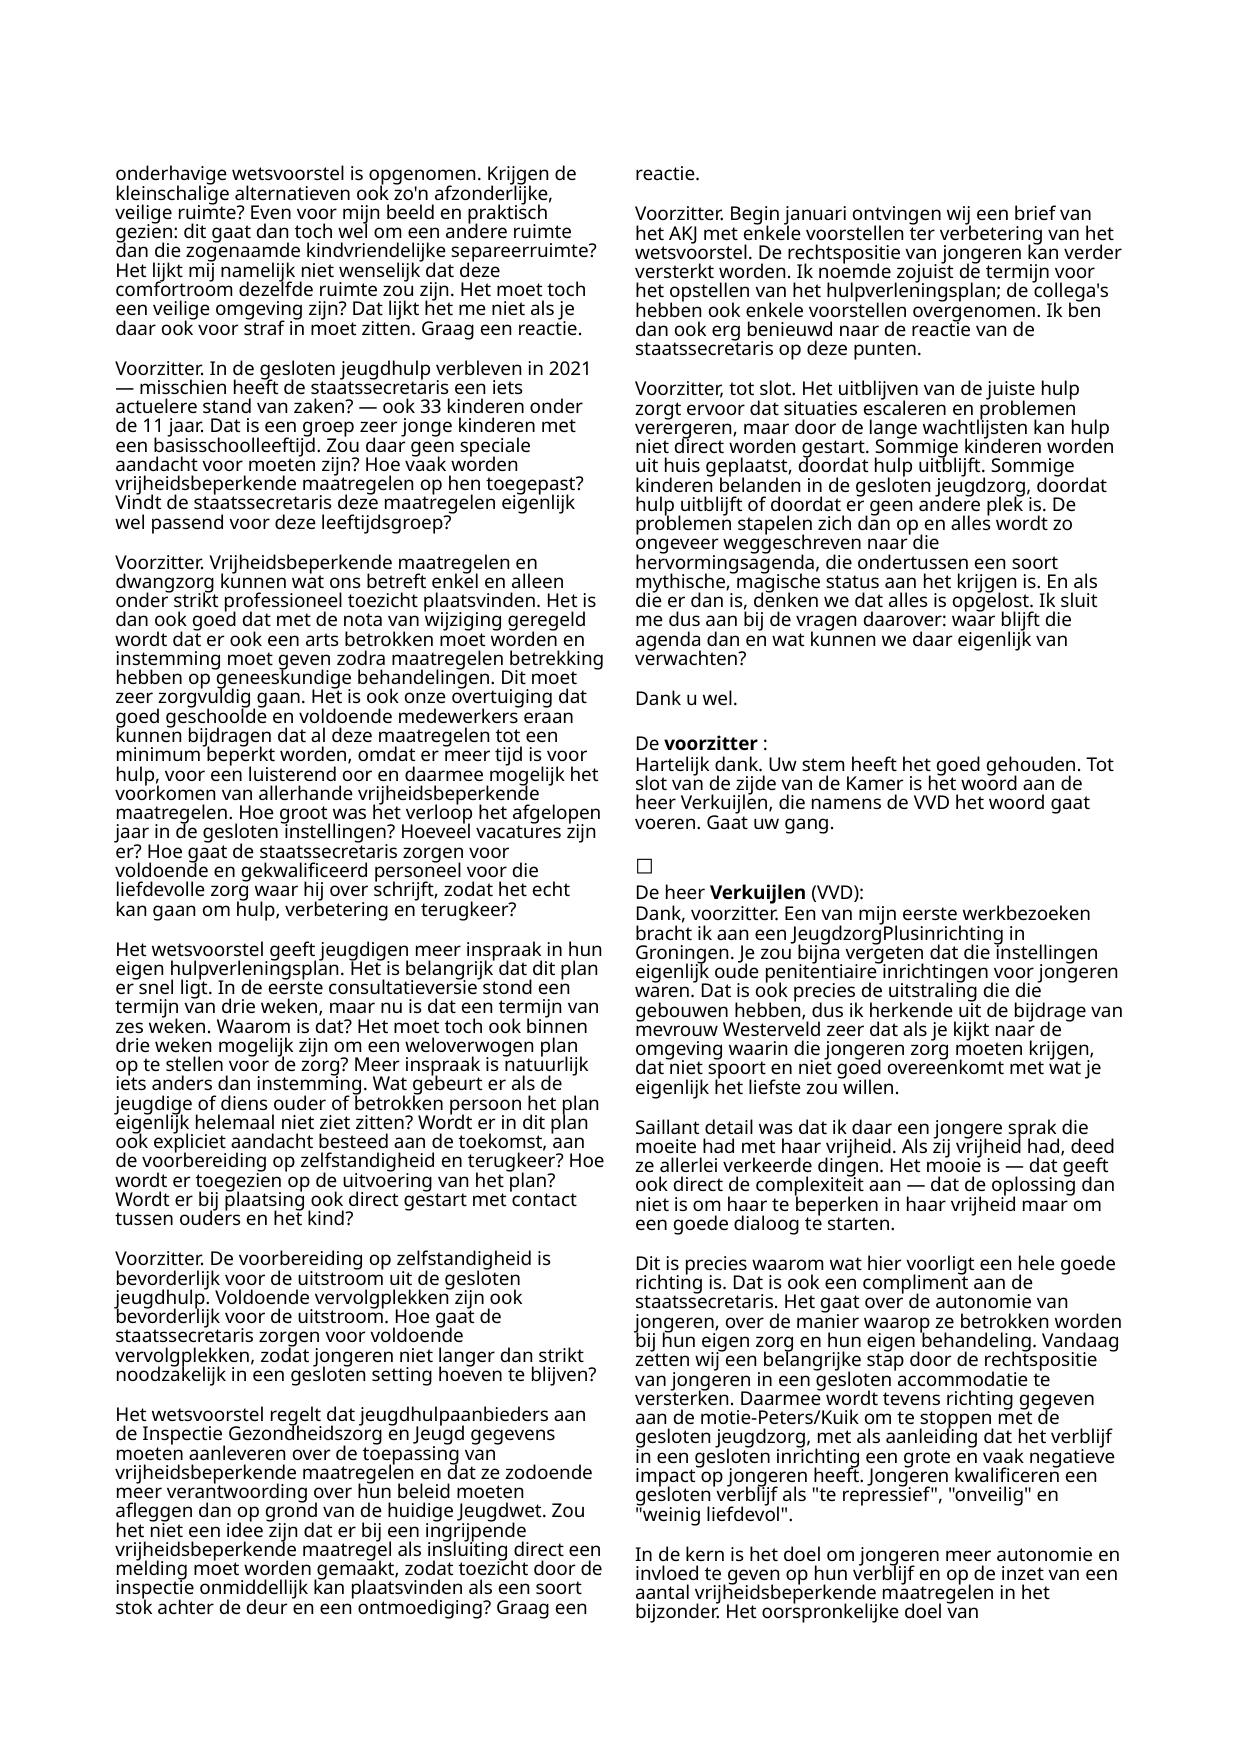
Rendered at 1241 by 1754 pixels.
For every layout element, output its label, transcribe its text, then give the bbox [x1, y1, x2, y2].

text ⬜ [635, 854, 1125, 879]
text Voorzitter. De voorbereiding op zelfstandigheid is bevorderlijk voor de uitstroom uit de gesloten jeugdhulp. Voldoende vervolgplekken zijn ook bevorderlijk voor de uitstroom. Hoe gaat de staatssecretaris zorgen voor voldoende vervolgplekken, zodat jongeren niet langer dan strikt noodzakelijk in een gesloten setting hoeven te blijven? [115, 1250, 605, 1385]
text Het wetsvoorstel regelt dat jeugdhulpaanbieders aan de Inspectie Gezondheidszorg en Jeugd gegevens moeten aanleveren over de toepassing van vrijheidsbeperkende maatregelen en dat ze zodoende meer verantwoording over hun beleid moeten afleggen dan op grond van de huidige Jeugdwet. Zou het niet een idee zijn dat er bij een ingrijpende vrijheidsbeperkende maatregel als insluiting direct een melding moet worden gemaakt, zodat toezicht door de inspectie onmiddellijk kan plaatsvinden als een soort stok achter de deur en een ontmoediging? Graag een [115, 1406, 605, 1618]
text Saillant detail was dat ik daar een jongere sprak die moeite had met haar vrijheid. Als zij vrijheid had, deed ze allerlei verkeerde dingen. Het mooie is — dat geeft ook direct de complexiteit aan — dat de oplossing dan niet is om haar te beperken in haar vrijheid maar om een goede dialoog te starten. [635, 1119, 1125, 1234]
text Voorzitter. In de gesloten jeugdhulp verbleven in 2021 — misschien heeft de staatssecretaris een iets actuelere stand van zaken? — ook 33 kinderen onder de 11 jaar. Dat is een groep zeer jonge kinderen met een basisschoolleeftijd. Zou daar geen speciale aandacht voor moeten zijn? Hoe vaak worden vrijheidsbeperkende maatregelen op hen toegepast? Vindt de staatssecretaris deze maatregelen eigenlijk wel passend voor deze leeftijdsgroep? [115, 359, 605, 533]
text Dank u wel. [635, 690, 1125, 709]
text Dank, voorzitter. Een van mijn eerste werkbezoeken bracht ik aan een JeugdzorgPlusinrichting in Groningen. Je zou bijna vergeten dat die instellingen eigenlijk oude penitentiaire inrichtingen voor jongeren waren. Dat is ook precies de uitstraling die die gebouwen hebben, dus ik herkende uit de bijdrage van mevrouw Westerveld zeer dat als je kijkt naar de omgeving waarin die jongeren zorg moeten krijgen, dat niet spoort en niet goed overeenkomt met wat je eigenlijk het liefste zou willen. [635, 905, 1125, 1098]
text onderhavige wetsvoorstel is opgenomen. Krijgen de kleinschalige alternatieven ook zo'n afzonderlijke, veilige ruimte? Even voor mijn beeld en praktisch gezien: dit gaat dan toch wel om een andere ruimte dan die zogenaamde kindvriendelijke separeerruimte? Het lijkt mij namelijk niet wenselijk dat deze comfortroom dezelfde ruimte zou zijn. Het moet toch een veilige omgeving zijn? Dat lijkt het me niet als je daar ook voor straf in moet zitten. Graag een reactie. [115, 165, 605, 339]
text Dit is precies waarom wat hier voorligt een hele goede richting is. Dat is ook een compliment aan de staatssecretaris. Het gaat over de autonomie van jongeren, over de manier waarop ze betrokken worden bij hun eigen zorg en hun eigen behandeling. Vandaag zetten wij een belangrijke stap door de rechtspositie van jongeren in een gesloten accommodatie te versterken. Daarmee wordt tevens richting gegeven aan de motie-Peters/Kuik om te stoppen met de gesloten jeugdzorg, met als aanleiding dat het verblijf in een gesloten inrichting een grote en vaak negatieve impact op jongeren heeft. Jongeren kwalificeren een gesloten verblijf als "te repressief", "onveilig" en "weinig liefdevol". [635, 1255, 1125, 1525]
text De voorzitter : [635, 730, 1125, 756]
text Het wetsvoorstel geeft jeugdigen meer inspraak in hun eigen hulpverleningsplan. Het is belangrijk dat dit plan er snel ligt. In de eerste consultatieversie stond een termijn van drie weken, maar nu is dat een termijn van zes weken. Waarom is dat? Het moet toch ook binnen drie weken mogelijk zijn om een weloverwogen plan op te stellen voor de zorg? Meer inspraak is natuurlijk iets anders dan instemming. Wat gebeurt er als de jeugdige of diens ouder of betrokken persoon het plan eigenlijk helemaal niet ziet zitten? Wordt er in dit plan ook expliciet aandacht besteed aan de toekomst, aan de voorbereiding op zelfstandigheid en terugkeer? Hoe wordt er toegezien op de uitvoering van het plan? Wordt er bij plaatsing ook direct gestart met contact tussen ouders en het kind? [115, 941, 605, 1229]
text Hartelijk dank. Uw stem heeft het goed gehouden. Tot slot van de zijde van de Kamer is het woord aan de heer Verkuijlen, die namens de VVD het woord gaat voeren. Gaat uw gang. [635, 756, 1125, 833]
text In de kern is het doel om jongeren meer autonomie en invloed te geven op hun verblijf en op de inzet van een aantal vrijheidsbeperkende maatregelen in het bijzonder. Het oorspronkelijke doel van [635, 1546, 1125, 1623]
text Voorzitter, tot slot. Het uitblijven van de juiste hulp zorgt ervoor dat situaties escaleren en problemen verergeren, maar door de lange wachtlijsten kan hulp niet direct worden gestart. Sommige kinderen worden uit huis geplaatst, doordat hulp uitblijft. Sommige kinderen belanden in de gesloten jeugdzorg, doordat hulp uitblijft of doordat er geen andere plek is. De problemen stapelen zich dan op en alles wordt zo ongeveer weggeschreven naar die hervormingsagenda, die ondertussen een soort mythische, magische status aan het krijgen is. En als die er dan is, denken we dat alles is opgelost. Ik sluit me dus aan bij de vragen daarover: waar blijft die agenda dan en wat kunnen we daar eigenlijk van verwachten? [635, 380, 1125, 669]
text Voorzitter. Vrijheidsbeperkende maatregelen en dwangzorg kunnen wat ons betreft enkel en alleen onder strikt professioneel toezicht plaatsvinden. Het is dan ook goed dat met de nota van wijziging geregeld wordt dat er ook een arts betrokken moet worden en instemming moet geven zodra maatregelen betrekking hebben op geneeskundige behandelingen. Dit moet zeer zorgvuldig gaan. Het is ook onze overtuiging dat goed geschoolde en voldoende medewerkers eraan kunnen bijdragen dat al deze maatregelen tot een minimum beperkt worden, omdat er meer tijd is voor hulp, voor een luisterend oor en daarmee mogelijk het voorkomen van allerhande vrijheidsbeperkende maatregelen. Hoe groot was het verloop het afgelopen jaar in de gesloten instellingen? Hoeveel vacatures zijn er? Hoe gaat de staatssecretaris zorgen voor voldoende en gekwalificeerd personeel voor die liefdevolle zorg waar hij over schrijft, zodat het echt kan gaan om hulp, verbetering en terugkeer? [115, 554, 605, 920]
text reactie. [635, 165, 1125, 184]
text De heer Verkuijlen (VVD): [635, 879, 1125, 905]
text Voorzitter. Begin januari ontvingen wij een brief van het AKJ met enkele voorstellen ter verbetering van het wetsvoorstel. De rechtspositie van jongeren kan verder versterkt worden. Ik noemde zojuist de termijn voor het opstellen van het hulpverleningsplan; de collega's hebben ook enkele voorstellen overgenomen. Ik ben dan ook erg benieuwd naar de reactie van de staatssecretaris op deze punten. [635, 205, 1125, 359]
